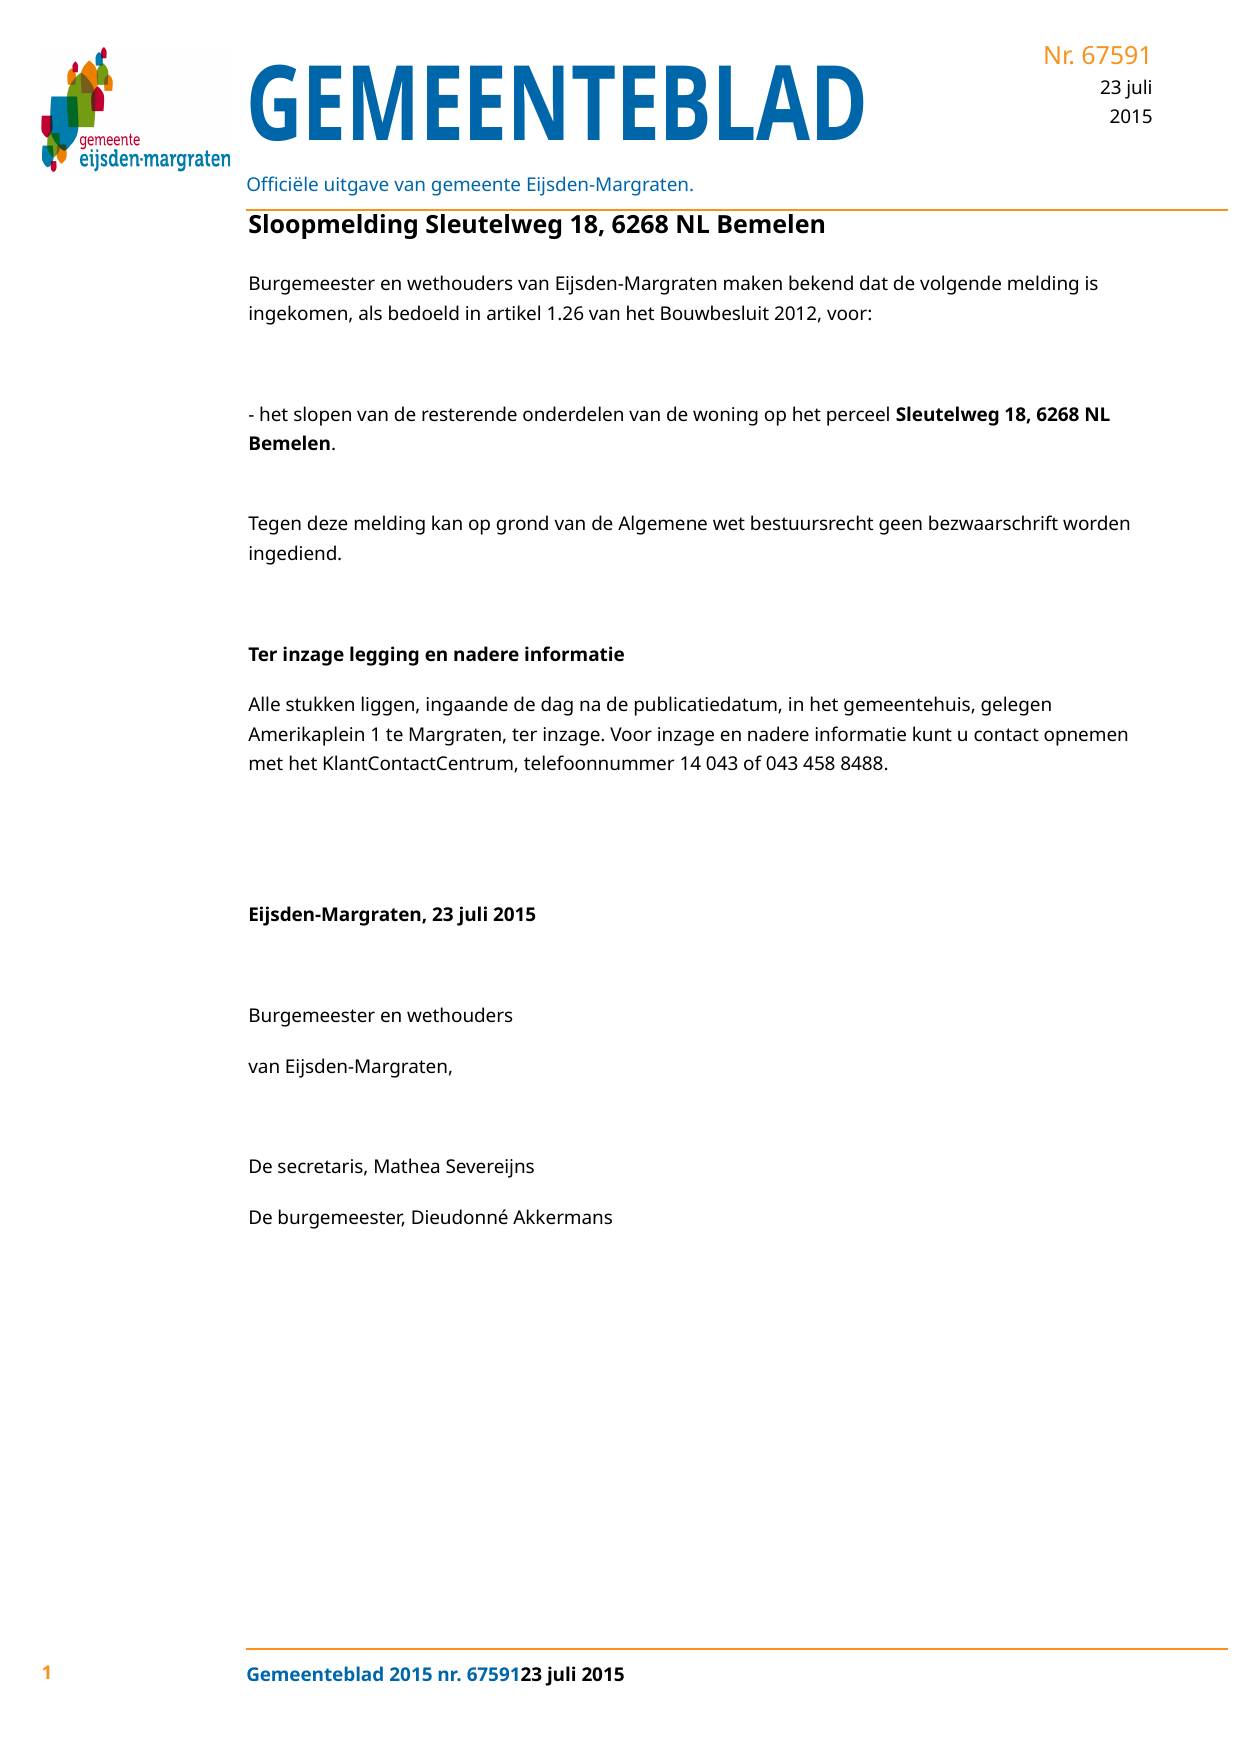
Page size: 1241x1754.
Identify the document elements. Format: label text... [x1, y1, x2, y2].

text Burgemeester en wethouders van Eijsden-Margraten maken bekend dat de volgende melding is ingekomen, als bedoeld in artikel 1.26 van het Bouwbesluit 2012, voor: [248, 270, 1152, 326]
text Eijsden-Margraten, 23 juli 2015 [248, 902, 1152, 927]
text - het slopen van de resterende onderdelen van de woning op het perceel Sleutelweg 18, 6268 NL Bemelen. [248, 401, 1152, 456]
text Ter inzage legging en nadere informatie [248, 641, 1152, 666]
text De burgemeester, Dieudonné Akkermans [248, 1204, 1152, 1230]
text Burgemeester en wethouders [248, 1002, 1152, 1028]
text De secretaris, Mathea Severeijns [248, 1154, 1152, 1179]
text van Eijsden-Margraten, [248, 1053, 1152, 1078]
text Alle stukken liggen, ingaande de dag na de publicatiedatum, in het gemeentehuis, gelegen Amerikaplein 1 te Margraten, ter inzage. Voor inzage en nadere informatie kunt u contact opnemen met het KlantContactCentrum, telefoonnummer 14 043 of 043 458 8488. [248, 691, 1152, 776]
picture [41, 47, 231, 172]
text Tegen deze melding kan op grond van de Algemene wet bestuursrecht geen bezwaarschrift worden ingediend. [248, 510, 1152, 566]
text Sloopmelding Sleutelweg 18, 6268 NL Bemelen [248, 211, 1152, 241]
